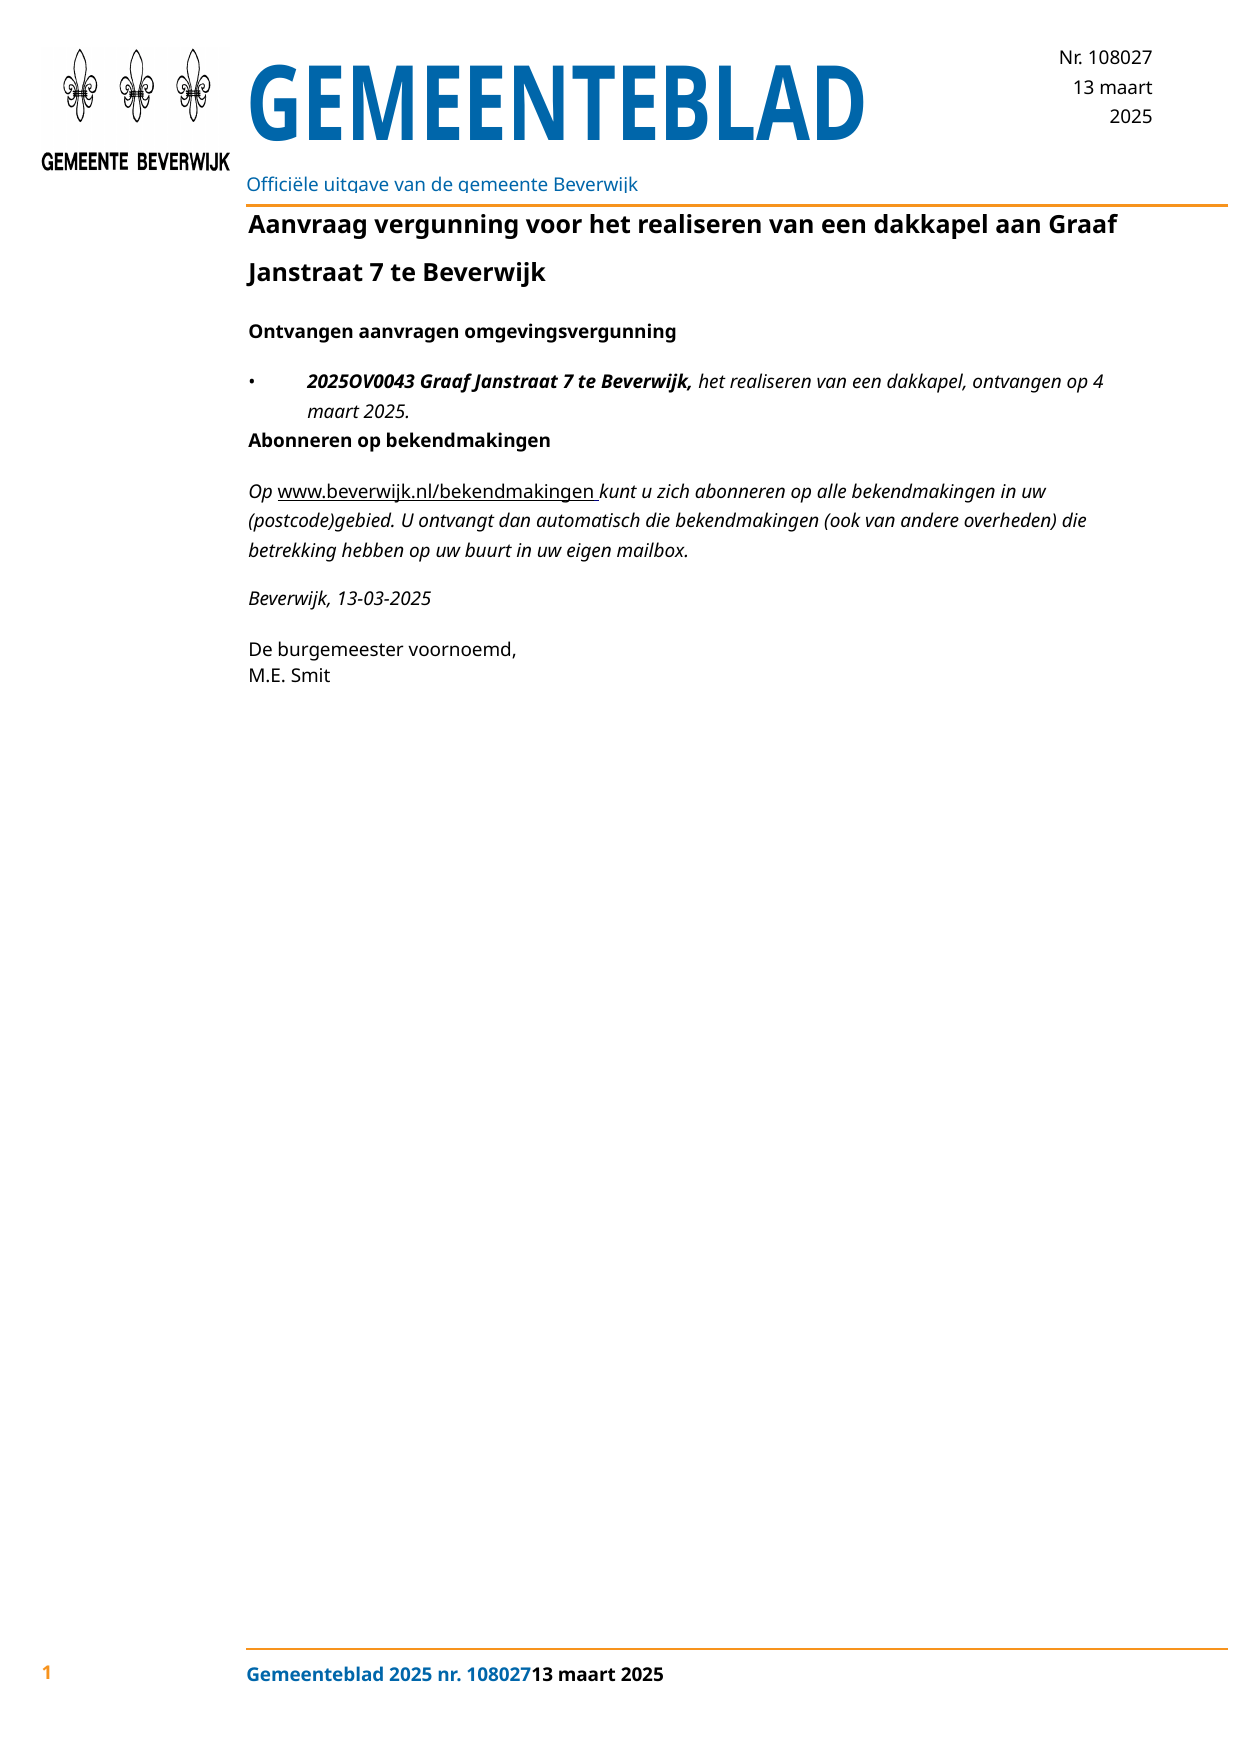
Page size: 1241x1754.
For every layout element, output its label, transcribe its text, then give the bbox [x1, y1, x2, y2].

picture [41, 47, 231, 172]
text M.E. Smit [248, 662, 1152, 688]
text Abonneren op bekendmakingen [248, 427, 1152, 453]
text Op www.beverwijk.nl/bekendmakingen kunt u zich abonneren op alle bekendmakingen in uw (postcode)gebied. U ontvangt dan automatisch die bekendmakingen (ook van andere overheden) die betrekking hebben op uw buurt in uw eigen mailbox. [248, 478, 1152, 563]
list 2025OV0043 Graaf Janstraat 7 te Beverwijk, het realiseren van een dakkapel, ontvangen op 4 maart 2025. [248, 368, 1152, 424]
text Aanvraag vergunning voor het realiseren van een dakkapel aan Graaf Janstraat 7 te Beverwijk [248, 207, 1152, 288]
text De burgemeester voornoemd, [248, 636, 1152, 662]
text Beverwijk, 13-03-2025 [248, 585, 1152, 611]
text Ontvangen aanvragen omgevingsvergunning [248, 318, 1152, 344]
